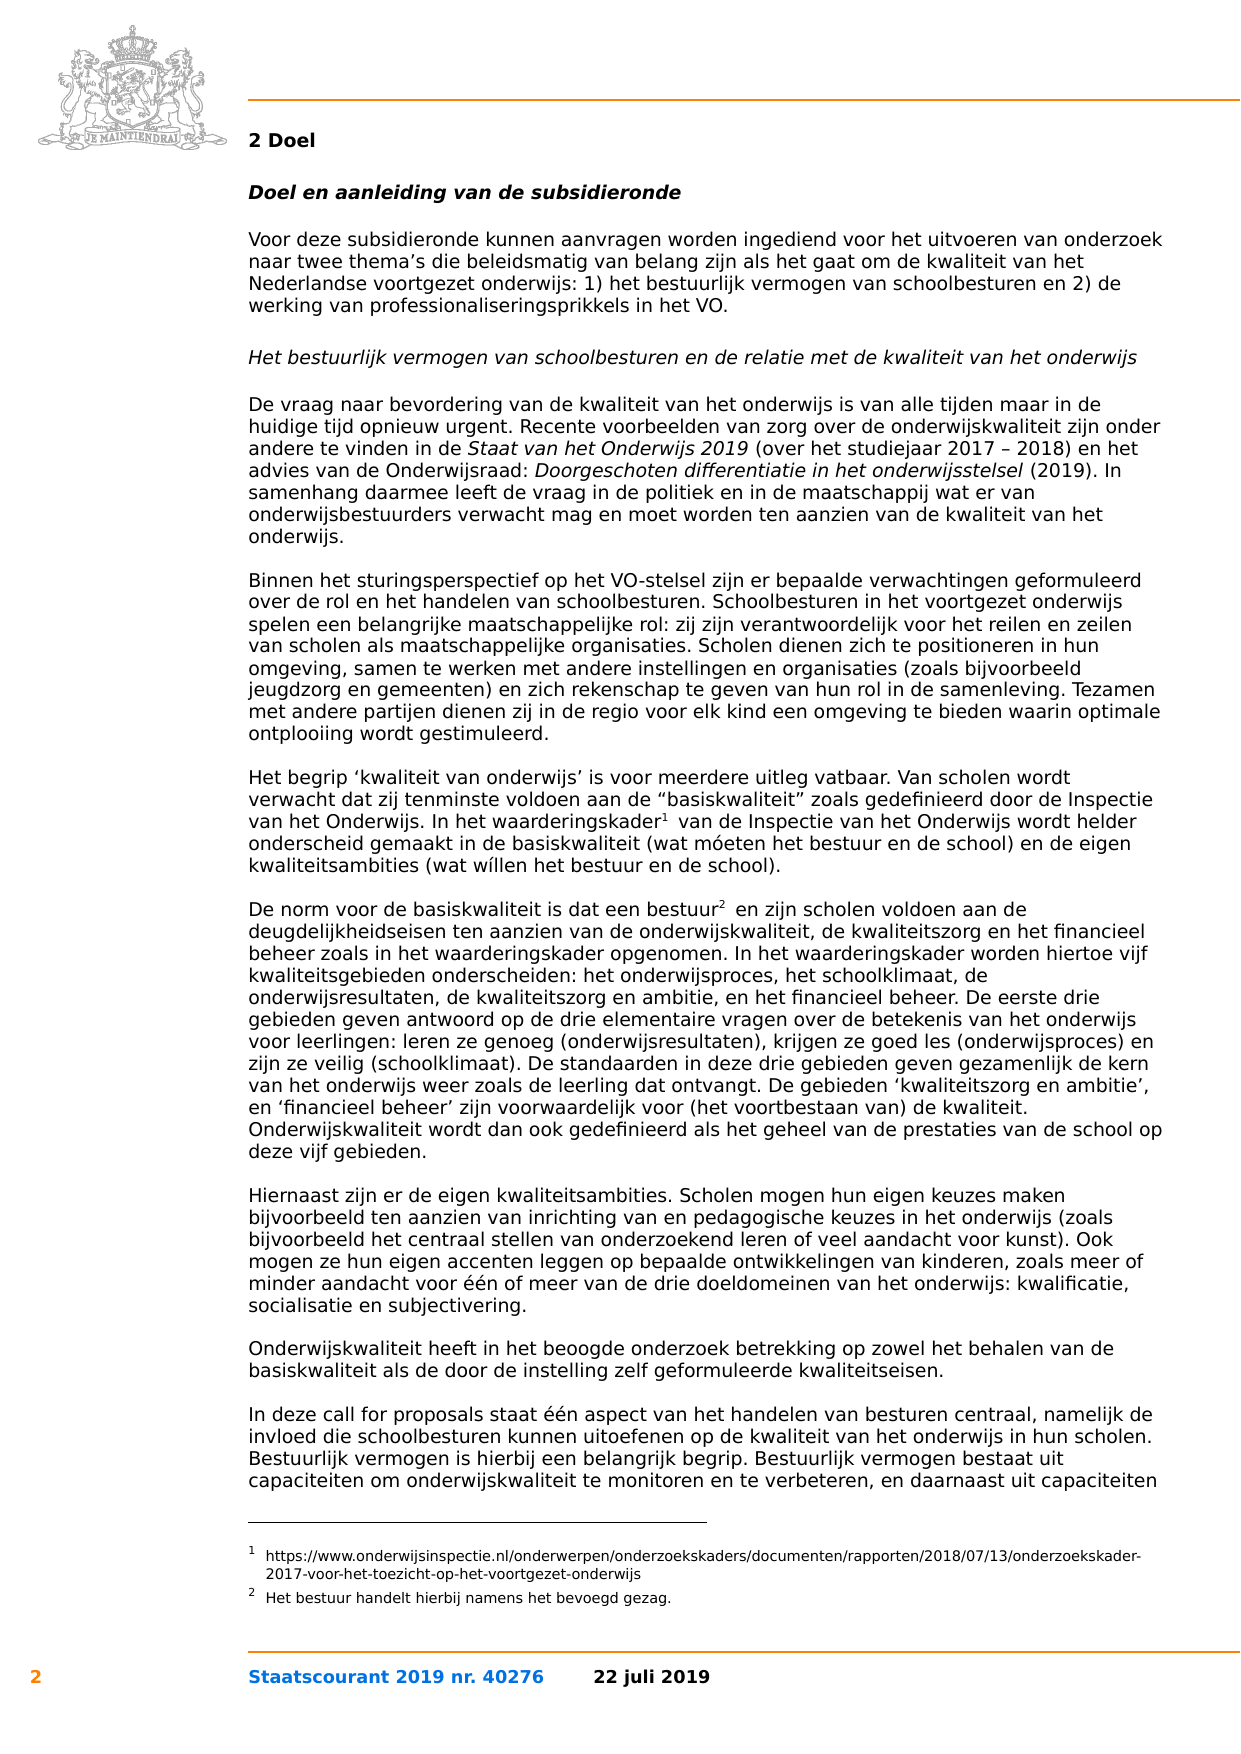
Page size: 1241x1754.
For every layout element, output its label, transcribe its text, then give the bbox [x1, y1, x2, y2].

text Binnen het sturingsperspectief op het VO-stelsel zijn er bepaalde verwachtingen geformuleerd over de rol en het handelen van schoolbesturen. Schoolbesturen in het voortgezet onderwijs spelen een belangrijke maatschappelijke rol: zij zijn verantwoordelijk voor het reilen en zeilen van scholen als maatschappelijke organisaties. Scholen dienen zich te positioneren in hun omgeving, samen te werken met andere instellingen en organisaties (zoals bijvoorbeeld jeugdzorg en gemeenten) en zich rekenschap te geven van hun rol in de samenleving. Tezamen met andere partijen dienen zij in de regio voor elk kind een omgeving te bieden waarin optimale ontplooiing wordt gestimuleerd. [248, 569, 1163, 745]
subtitle Doel en aanleiding van de subsidieronde [248, 182, 1163, 204]
text De vraag naar bevordering van de kwaliteit van het onderwijs is van alle tijden maar in de huidige tijd opnieuw urgent. Recente voorbeelden van zorg over de onderwijskwaliteit zijn onder andere te vinden in de Staat van het Onderwijs 2019 (over het studiejaar 2017 – 2018) en het advies van de Onderwijsraad: Doorgeschoten differentiatie in het onderwijsstelsel (2019). In samenhang daarmee leeft de vraag in de politiek en in de maatschappij wat er van onderwijsbestuurders verwacht mag en moet worden ten aanzien van de kwaliteit van het onderwijs. [248, 394, 1163, 548]
text https://www.onderwijsinspectie.nl/onderwerpen/onderzoekskaders/documenten/rapporten/2018/07/13/onderzoekskader-2017-voor-het-toezicht-op-het-voortgezet-onderwijs [248, 1544, 1163, 1583]
text Onderwijskwaliteit heeft in het beoogde onderzoek betrekking op zowel het behalen van de basiskwaliteit als de door de instelling zelf geformuleerde kwaliteitseisen. [248, 1338, 1163, 1382]
text Voor deze subsidieronde kunnen aanvragen worden ingediend voor het uitvoeren van onderzoek naar twee thema’s die beleidsmatig van belang zijn als het gaat om de kwaliteit van het Nederlandse voortgezet onderwijs: 1) het bestuurlijk vermogen van schoolbesturen en 2) de werking van professionaliseringsprikkels in het VO. [248, 229, 1163, 317]
text Hiernaast zijn er de eigen kwaliteitsambities. Scholen mogen hun eigen keuzes maken bijvoorbeeld ten aanzien van inrichting van en pedagogische keuzes in het onderwijs (zoals bijvoorbeeld het centraal stellen van onderzoekend leren of veel aandacht voor kunst). Ook mogen ze hun eigen accenten leggen op bepaalde ontwikkelingen van kinderen, zoals meer of minder aandacht voor één of meer van de drie doeldomeinen van het onderwijs: kwalificatie, socialisatie en subjectivering. [248, 1184, 1163, 1316]
picture [38, 25, 227, 150]
text In deze call for proposals staat één aspect van het handelen van besturen centraal, namelijk de invloed die schoolbesturen kunnen uitoefenen op de kwaliteit van het onderwijs in hun scholen. Bestuurlijk vermogen is hierbij een belangrijk begrip. Bestuurlijk vermogen bestaat uit capaciteiten om onderwijskwaliteit te monitoren en te verbeteren, en daarnaast uit capaciteiten [248, 1404, 1163, 1492]
subtitle 2 Doel [248, 130, 1163, 152]
text De norm voor de basiskwaliteit is dat een bestuur en zijn scholen voldoen aan de deugdelijkheidseisen ten aanzien van de onderwijskwaliteit, de kwaliteitszorg en het financieel beheer zoals in het waarderingskader opgenomen. In het waarderingskader worden hiertoe vijf kwaliteitsgebieden onderscheiden: het onderwijsproces, het schoolklimaat, de onderwijsresultaten, de kwaliteitszorg en ambitie, en het financieel beheer. De eerste drie gebieden geven antwoord op de drie elementaire vragen over de betekenis van het onderwijs voor leerlingen: leren ze genoeg (onderwijsresultaten), krijgen ze goed les (onderwijsproces) en zijn ze veilig (schoolklimaat). De standaarden in deze drie gebieden geven gezamenlijk de kern van het onderwijs weer zoals de leerling dat ontvangt. De gebieden ‘kwaliteitszorg en ambitie’, en ‘financieel beheer’ zijn voorwaardelijk voor (het voortbestaan van) de kwaliteit. Onderwijskwaliteit wordt dan ook gedefinieerd als het geheel van de prestaties van de school op deze vijf gebieden. [248, 899, 1163, 1163]
text Het bestuur handelt hierbij namens het bevoegd gezag. [248, 1586, 1163, 1608]
text Het begrip ‘kwaliteit van onderwijs’ is voor meerdere uitleg vatbaar. Van scholen wordt verwacht dat zij tenminste voldoen aan de “basiskwaliteit” zoals gedefinieerd door de Inspectie van het Onderwijs. In het waarderingskader van de Inspectie van het Onderwijs wordt helder onderscheid gemaakt in de basiskwaliteit (wat móeten het bestuur en de school) en de eigen kwaliteitsambities (wat wíllen het bestuur en de school). [248, 767, 1163, 877]
subtitle Het bestuurlijk vermogen van schoolbesturen en de relatie met de kwaliteit van het onderwijs [248, 347, 1163, 369]
